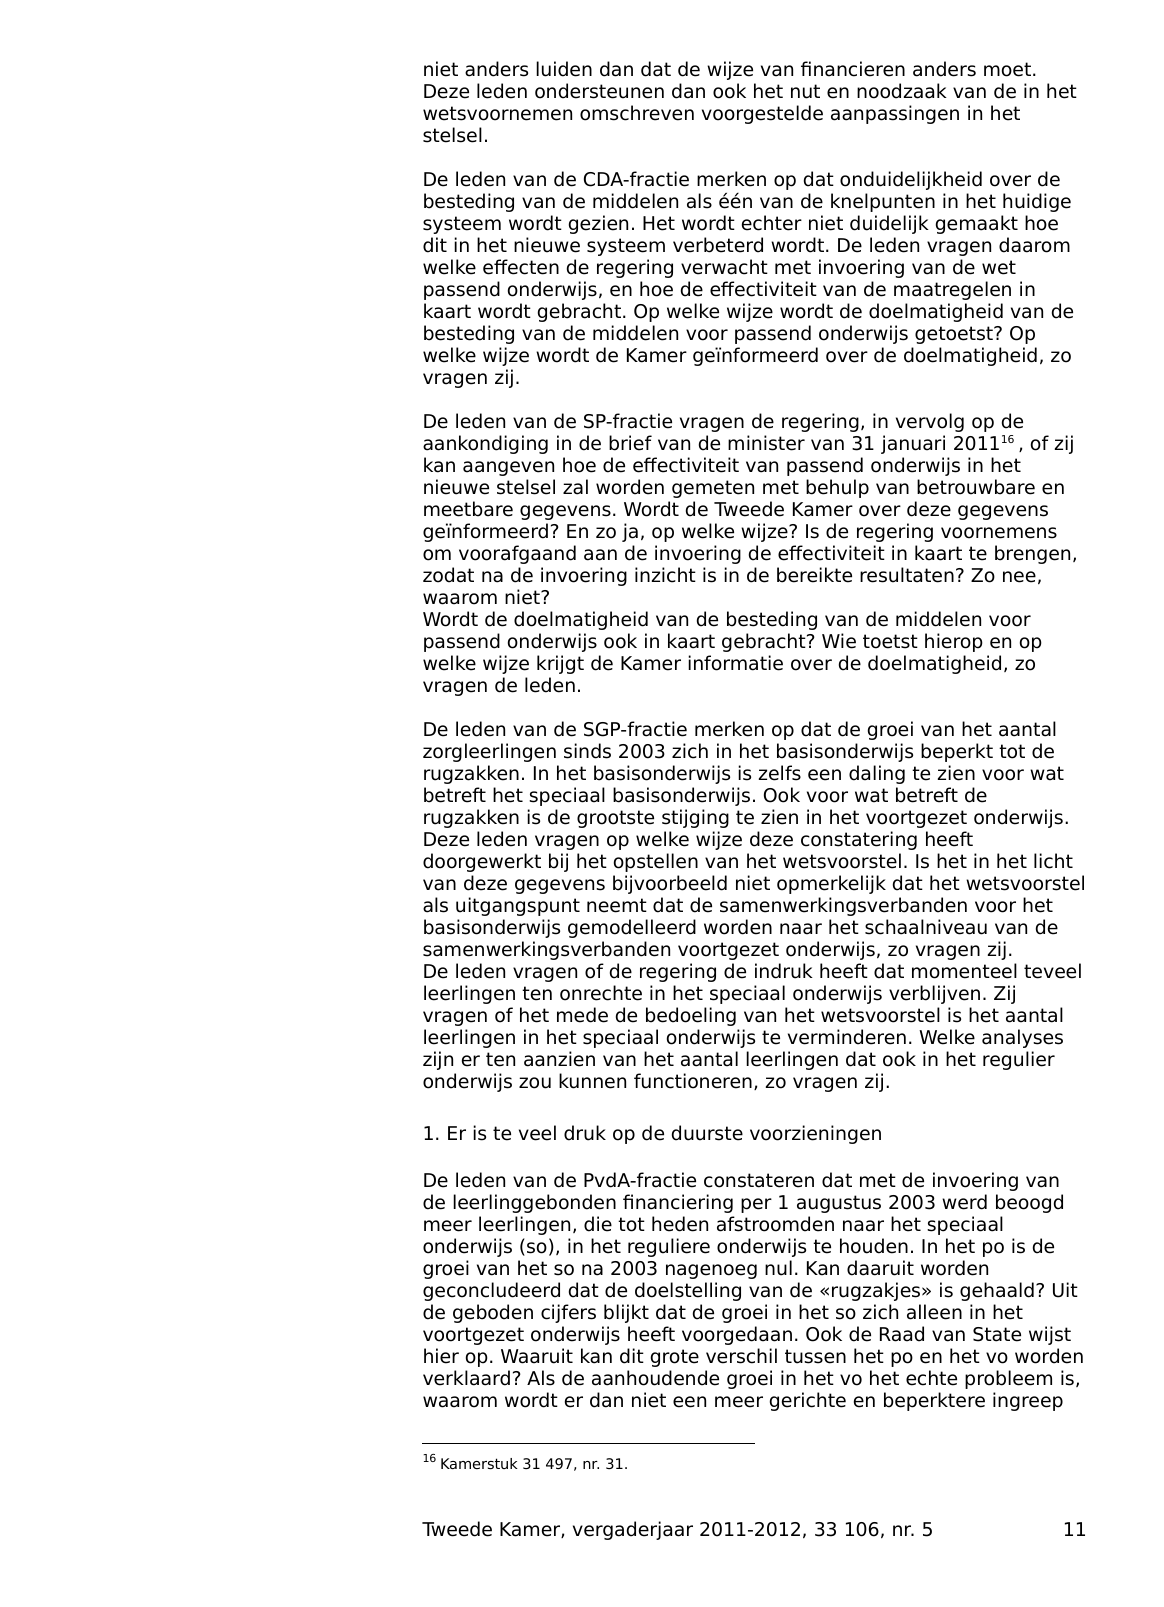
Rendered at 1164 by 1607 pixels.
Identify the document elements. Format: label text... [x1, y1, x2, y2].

text Kamerstuk 31 497, nr. 31. [422, 1452, 1087, 1474]
text De leden van de SP-fractie vragen de regering, in vervolg op de aankondiging in de brief van de minister van 31 januari 2011, of zij kan aangeven hoe de effectiviteit van passend onderwijs in het nieuwe stelsel zal worden gemeten met behulp van betrouwbare en meetbare gegevens. Wordt de Tweede Kamer over deze gegevens geïnformeerd? En zo ja, op welke wijze? Is de regering voornemens om voorafgaand aan de invoering de effectiviteit in kaart te brengen, zodat na de invoering inzicht is in de bereikte resultaten? Zo nee, waarom niet? [422, 411, 1087, 609]
text niet anders luiden dan dat de wijze van financieren anders moet. Deze leden ondersteunen dan ook het nut en noodzaak van de in het wetsvoornemen omschreven voorgestelde aanpassingen in het stelsel. [422, 59, 1087, 147]
text De leden van de PvdA-fractie constateren dat met de invoering van de leerlinggebonden financiering per 1 augustus 2003 werd beoogd meer leerlingen, die tot heden afstroomden naar het speciaal onderwijs (so), in het reguliere onderwijs te houden. In het po is de groei van het so na 2003 nagenoeg nul. Kan daaruit worden geconcludeerd dat de doelstelling van de «rugzakjes» is gehaald? Uit de geboden cijfers blijkt dat de groei in het so zich alleen in het voortgezet onderwijs heeft voorgedaan. Ook de Raad van State wijst hier op. Waaruit kan dit grote verschil tussen het po en het vo worden verklaard? Als de aanhoudende groei in het vo het echte probleem is, waarom wordt er dan niet een meer gerichte en beperktere ingreep [422, 1170, 1087, 1411]
text De leden van de CDA-fractie merken op dat onduidelijkheid over de besteding van de middelen als één van de knelpunten in het huidige systeem wordt gezien. Het wordt echter niet duidelijk gemaakt hoe dit in het nieuwe systeem verbeterd wordt. De leden vragen daarom welke effecten de regering verwacht met invoering van de wet passend onderwijs, en hoe de effectiviteit van de maatregelen in kaart wordt gebracht. Op welke wijze wordt de doelmatigheid van de besteding van de middelen voor passend onderwijs getoetst? Op welke wijze wordt de Kamer geïnformeerd over de doelmatigheid, zo vragen zij. [422, 169, 1087, 389]
subtitle 1. Er is te veel druk op de duurste voorzieningen [422, 1123, 1087, 1145]
text De leden vragen of de regering de indruk heeft dat momenteel teveel leerlingen ten onrechte in het speciaal onderwijs verblijven. Zij vragen of het mede de bedoeling van het wetsvoorstel is het aantal leerlingen in het speciaal onderwijs te verminderen. Welke analyses zijn er ten aanzien van het aantal leerlingen dat ook in het regulier onderwijs zou kunnen functioneren, zo vragen zij. [422, 961, 1087, 1093]
text Wordt de doelmatigheid van de besteding van de middelen voor passend onderwijs ook in kaart gebracht? Wie toetst hierop en op welke wijze krijgt de Kamer informatie over de doelmatigheid, zo vragen de leden. [422, 609, 1087, 697]
text De leden van de SGP-fractie merken op dat de groei van het aantal zorgleerlingen sinds 2003 zich in het basisonderwijs beperkt tot de rugzakken. In het basisonderwijs is zelfs een daling te zien voor wat betreft het speciaal basisonderwijs. Ook voor wat betreft de rugzakken is de grootste stijging te zien in het voortgezet onderwijs. Deze leden vragen op welke wijze deze constatering heeft doorgewerkt bij het opstellen van het wetsvoorstel. Is het in het licht van deze gegevens bijvoorbeeld niet opmerkelijk dat het wetsvoorstel als uitgangspunt neemt dat de samenwerkingsverbanden voor het basisonderwijs gemodelleerd worden naar het schaalniveau van de samenwerkingsverbanden voortgezet onderwijs, zo vragen zij. [422, 719, 1087, 961]
